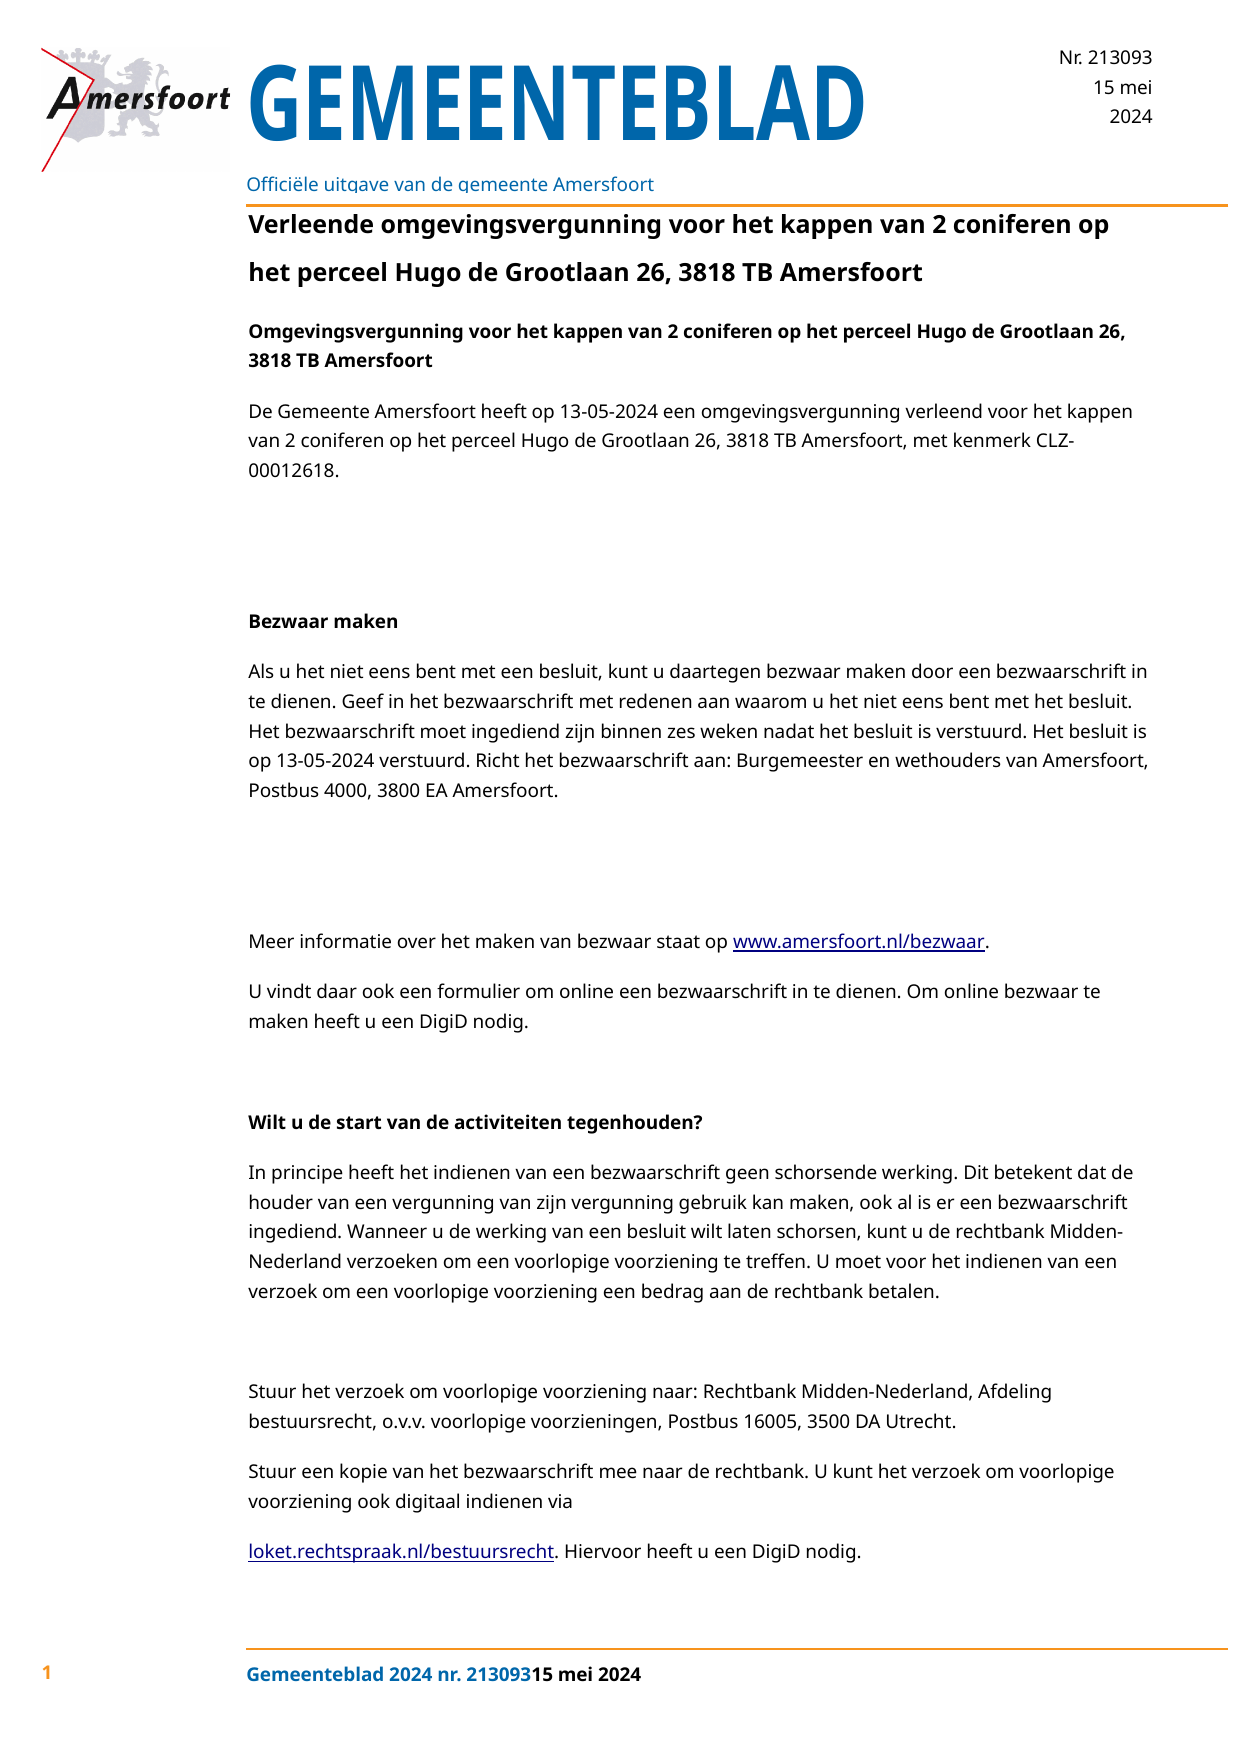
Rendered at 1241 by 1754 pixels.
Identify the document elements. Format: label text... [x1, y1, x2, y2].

text De Gemeente Amersfoort heeft op 13-05-2024 een omgevingsvergunning verleend voor het kappen van 2 coniferen op het perceel Hugo de Grootlaan 26, 3818 TB Amersfoort, met kenmerk CLZ-00012618. [248, 398, 1152, 483]
text Als u het niet eens bent met een besluit, kunt u daartegen bezwaar maken door een bezwaarschrift in te dienen. Geef in het bezwaarschrift met redenen aan waarom u het niet eens bent met het besluit. Het bezwaarschrift moet ingediend zijn binnen zes weken nadat het besluit is verstuurd. Het besluit is op 13-05-2024 verstuurd. Richt het bezwaarschrift aan: Burgemeester en wethouders van Amersfoort, Postbus 4000, 3800 EA Amersfoort. [248, 659, 1152, 803]
text Meer informatie over het maken van bezwaar staat op www.amersfoort.nl/bezwaar. [248, 928, 1152, 954]
text U vindt daar ook een formulier om online een bezwaarschrift in te dienen. Om online bezwaar te maken heeft u een DigiD nodig. [248, 979, 1152, 1034]
picture [41, 47, 231, 172]
text Omgevingsvergunning voor het kappen van 2 coniferen op het perceel Hugo de Grootlaan 26, 3818 TB Amersfoort [248, 318, 1152, 373]
text Stuur het verzoek om voorlopige voorziening naar: Rechtbank Midden-Nederland, Afdeling bestuursrecht, o.v.v. voorlopige voorzieningen, Postbus 16005, 3500 DA Utrecht. [248, 1379, 1152, 1434]
text In principe heeft het indienen van een bezwaarschrift geen schorsende werking. Dit betekent dat de houder van een vergunning van zijn vergunning gebruik kan maken, ook al is er een bezwaarschrift ingediend. Wanneer u de werking van een besluit wilt laten schorsen, kunt u de rechtbank Midden-Nederland verzoeken om een voorlopige voorziening te treffen. U moet voor het indienen van een verzoek om een voorlopige voorziening een bedrag aan de rechtbank betalen. [248, 1159, 1152, 1304]
text Verleende omgevingsvergunning voor het kappen van 2 coniferen op het perceel Hugo de Grootlaan 26, 3818 TB Amersfoort [248, 207, 1152, 288]
text Bezwaar maken [248, 608, 1152, 634]
text Wilt u de start van de activiteiten tegenhouden? [248, 1109, 1152, 1135]
text loket.rechtspraak.nl/bestuursrecht. Hiervoor heeft u een DigiD nodig. [248, 1539, 1152, 1564]
text Stuur een kopie van het bezwaarschrift mee naar de rechtbank. U kunt het verzoek om voorlopige voorziening ook digitaal indienen via [248, 1459, 1152, 1514]
